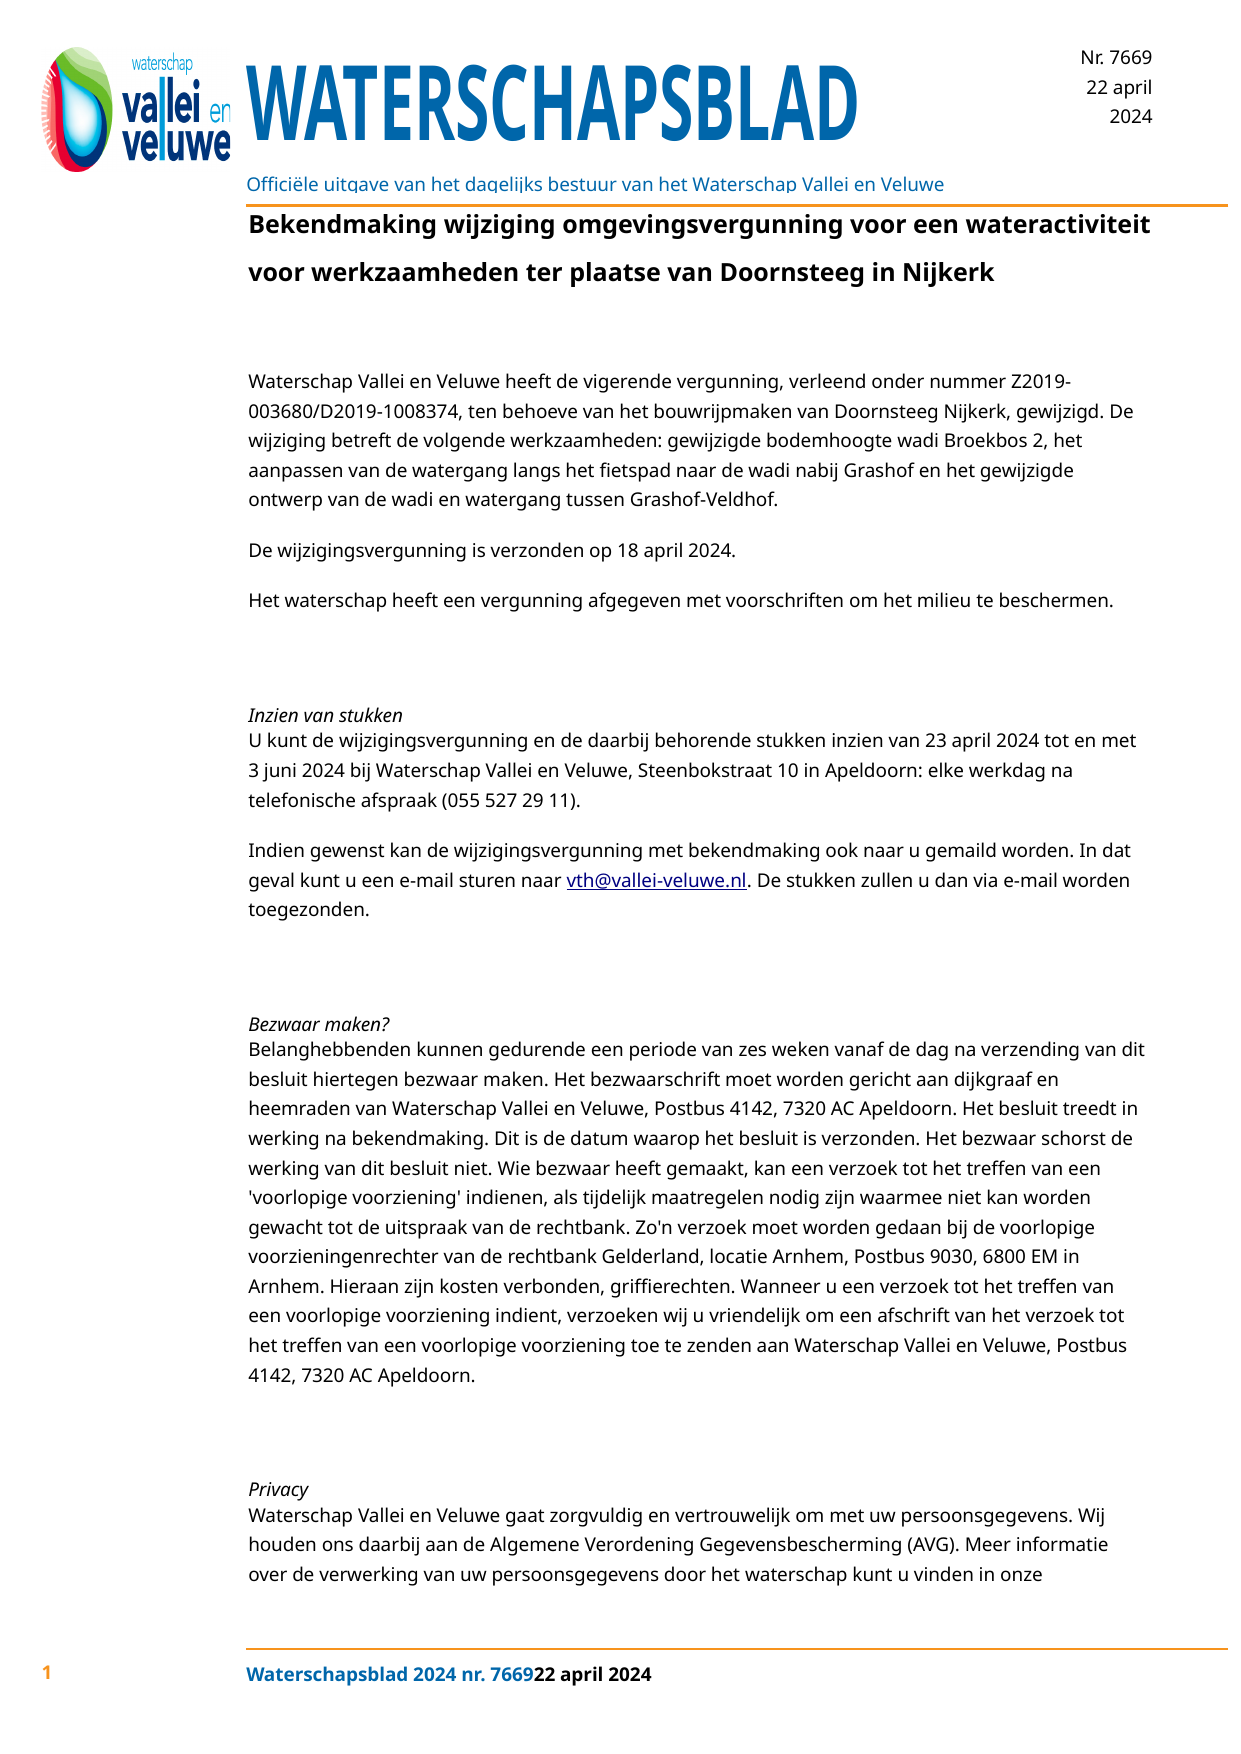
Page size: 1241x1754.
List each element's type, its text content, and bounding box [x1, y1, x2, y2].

text Indien gewenst kan de wijzigingsvergunning met bekendmaking ook naar u gemaild worden. In dat geval kunt u een e-mail sturen naar vth@vallei-veluwe.nl. De stukken zullen u dan via e-mail worden toegezonden. [248, 837, 1152, 922]
text Het waterschap heeft een vergunning afgegeven met voorschriften om het milieu te beschermen. [248, 587, 1152, 613]
text Inzien van stukken [248, 702, 1152, 728]
text Privacy [248, 1476, 1152, 1502]
text Bezwaar maken? [248, 1011, 1152, 1036]
text De wijzigingsvergunning is verzonden op 18 april 2024. [248, 537, 1152, 563]
text Waterschap Vallei en Veluwe gaat zorgvuldig en vertrouwelijk om met uw persoonsgegevens. Wij houden ons daarbij aan de Algemene Verordening Gegevensbescherming (AVG). Meer informatie over de verwerking van uw persoonsgegevens door het waterschap kunt u vinden in onze [248, 1502, 1152, 1587]
text Waterschap Vallei en Veluwe heeft de vigerende vergunning, verleend onder nummer Z2019-003680/D2019-1008374, ten behoeve van het bouwrijpmaken van Doornsteeg Nijkerk, gewijzigd. De wijziging betreft de volgende werkzaamheden: gewijzigde bodemhoogte wadi Broekbos 2, het aanpassen van de watergang langs het fietspad naar de wadi nabij Grashof en het gewijzigde ontwerp van de wadi en watergang tussen Grashof-Veldhof. [248, 368, 1152, 512]
picture [41, 47, 231, 172]
text Belanghebbenden kunnen gedurende een periode van zes weken vanaf de dag na verzending van dit besluit hiertegen bezwaar maken. Het bezwaarschrift moet worden gericht aan dijkgraaf en heemraden van Waterschap Vallei en Veluwe, Postbus 4142, 7320 AC Apeldoorn. Het besluit treedt in werking na bekendmaking. Dit is de datum waarop het besluit is verzonden. Het bezwaar schorst de werking van dit besluit niet. Wie bezwaar heeft gemaakt, kan een verzoek tot het treffen van een 'voorlopige voorziening' indienen, als tijdelijk maatregelen nodig zijn waarmee niet kan worden gewacht tot de uitspraak van de rechtbank. Zo'n verzoek moet worden gedaan bij de voorlopige voorzieningenrechter van de rechtbank Gelderland, locatie Arnhem, Postbus 9030, 6800 EM in Arnhem. Hieraan zijn kosten verbonden, griffierechten. Wanneer u een verzoek tot het treffen van een voorlopige voorziening indient, verzoeken wij u vriendelijk om een afschrift van het verzoek tot het treffen van een voorlopige voorziening toe te zenden aan Waterschap Vallei en Veluwe, Postbus 4142, 7320 AC Apeldoorn. [248, 1036, 1152, 1388]
text Bekendmaking wijziging omgevingsvergunning voor een wateractiviteit voor werkzaamheden ter plaatse van Doornsteeg in Nijkerk [248, 207, 1152, 288]
text U kunt de wijzigingsvergunning en de daarbij behorende stukken inzien van 23 april 2024 tot en met 3 juni 2024 bij Waterschap Vallei en Veluwe, Steenbokstraat 10 in Apeldoorn: elke werkdag na telefonische afspraak (055 527 29 11). [248, 728, 1152, 812]
